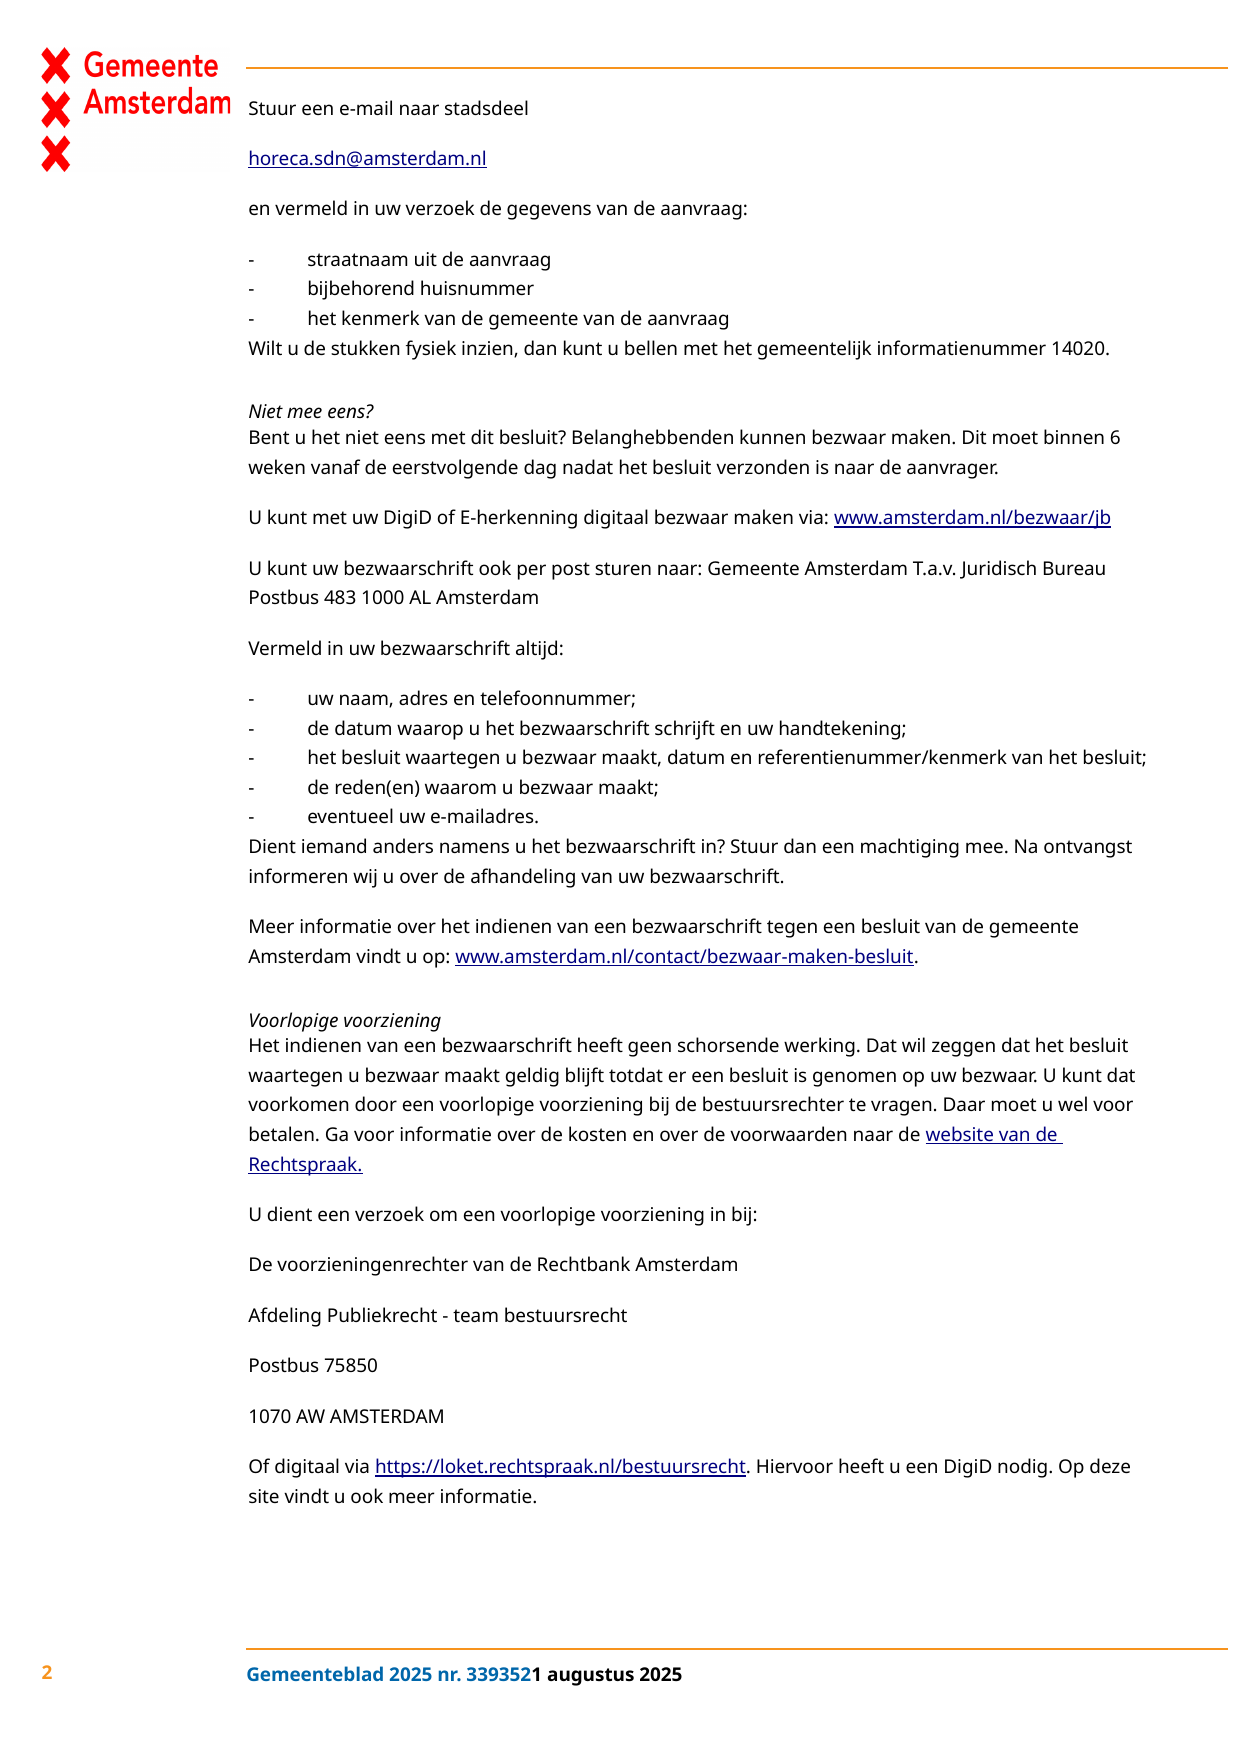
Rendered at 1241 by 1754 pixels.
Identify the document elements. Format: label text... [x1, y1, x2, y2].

text en vermeld in uw verzoek de gegevens van de aanvraag: [248, 196, 1152, 221]
text Bent u het niet eens met dit besluit? Belanghebbenden kunnen bezwaar maken. Dit moet binnen 6 weken vanaf de eerstvolgende dag nadat het besluit verzonden is naar de aanvrager. [248, 424, 1152, 480]
list eventueel uw e-mailadres. [248, 804, 1152, 829]
text Meer informatie over het indienen van een bezwaarschrift tegen een besluit van de gemeente Amsterdam vindt u op: www.amsterdam.nl/contact/bezwaar-maken-besluit. [248, 913, 1152, 968]
list de datum waarop u het bezwaarschrift schrijft en uw handtekening; [248, 715, 1152, 741]
text Vermeld in uw bezwaarschrift altijd: [248, 635, 1152, 661]
list het kenmerk van de gemeente van de aanvraag [248, 305, 1152, 331]
list uw naam, adres en telefoonnummer; [248, 685, 1152, 711]
text Voorlopige voorziening [248, 1007, 1152, 1032]
text Of digitaal via https://loket.rechtspraak.nl/bestuursrecht. Hiervoor heeft u een DigiD nodig. Op deze site vindt u ook meer informatie. [248, 1453, 1152, 1509]
text De voorzieningenrechter van de Rechtbank Amsterdam [248, 1252, 1152, 1277]
list straatnaam uit de aanvraag [248, 246, 1152, 272]
list de reden(en) waarom u bezwaar maakt; [248, 774, 1152, 800]
text Afdeling Publiekrecht - team bestuursrecht [248, 1302, 1152, 1328]
list bijbehorend huisnummer [248, 276, 1152, 301]
text Wilt u de stukken fysiek inzien, dan kunt u bellen met het gemeentelijk informatienummer 14020. [248, 335, 1152, 361]
text Stuur een e-mail naar stadsdeel [248, 95, 1152, 121]
text U kunt uw bezwaarschrift ook per post sturen naar: Gemeente Amsterdam T.a.v. Juridisch Bureau Postbus 483 1000 AL Amsterdam [248, 555, 1152, 610]
text Het indienen van een bezwaarschrift heeft geen schorsende werking. Dat wil zeggen dat het besluit waartegen u bezwaar maakt geldig blijft totdat er een besluit is genomen op uw bezwaar. U kunt dat voorkomen door een voorlopige voorziening bij de bestuursrechter te vragen. Daar moet u wel voor betalen. Ga voor informatie over de kosten en over de voorwaarden naar de website van de Rechtspraak. [248, 1032, 1152, 1177]
text U kunt met uw DigiD of E-herkenning digitaal bezwaar maken via: www.amsterdam.nl/bezwaar/jb [248, 504, 1152, 530]
text Dient iemand anders namens u het bezwaarschrift in? Stuur dan een machtiging mee. Na ontvangst informeren wij u over de afhandeling van uw bezwaarschrift. [248, 833, 1152, 888]
text horeca.sdn@amsterdam.nl [248, 145, 1152, 171]
list het besluit waartegen u bezwaar maakt, datum en referentienummer/kenmerk van het besluit; [248, 744, 1152, 770]
picture [41, 47, 231, 172]
text U dient een verzoek om een voorlopige voorziening in bij: [248, 1201, 1152, 1227]
text Niet mee eens? [248, 399, 1152, 424]
text 1070 AW AMSTERDAM [248, 1403, 1152, 1429]
text Postbus 75850 [248, 1352, 1152, 1378]
